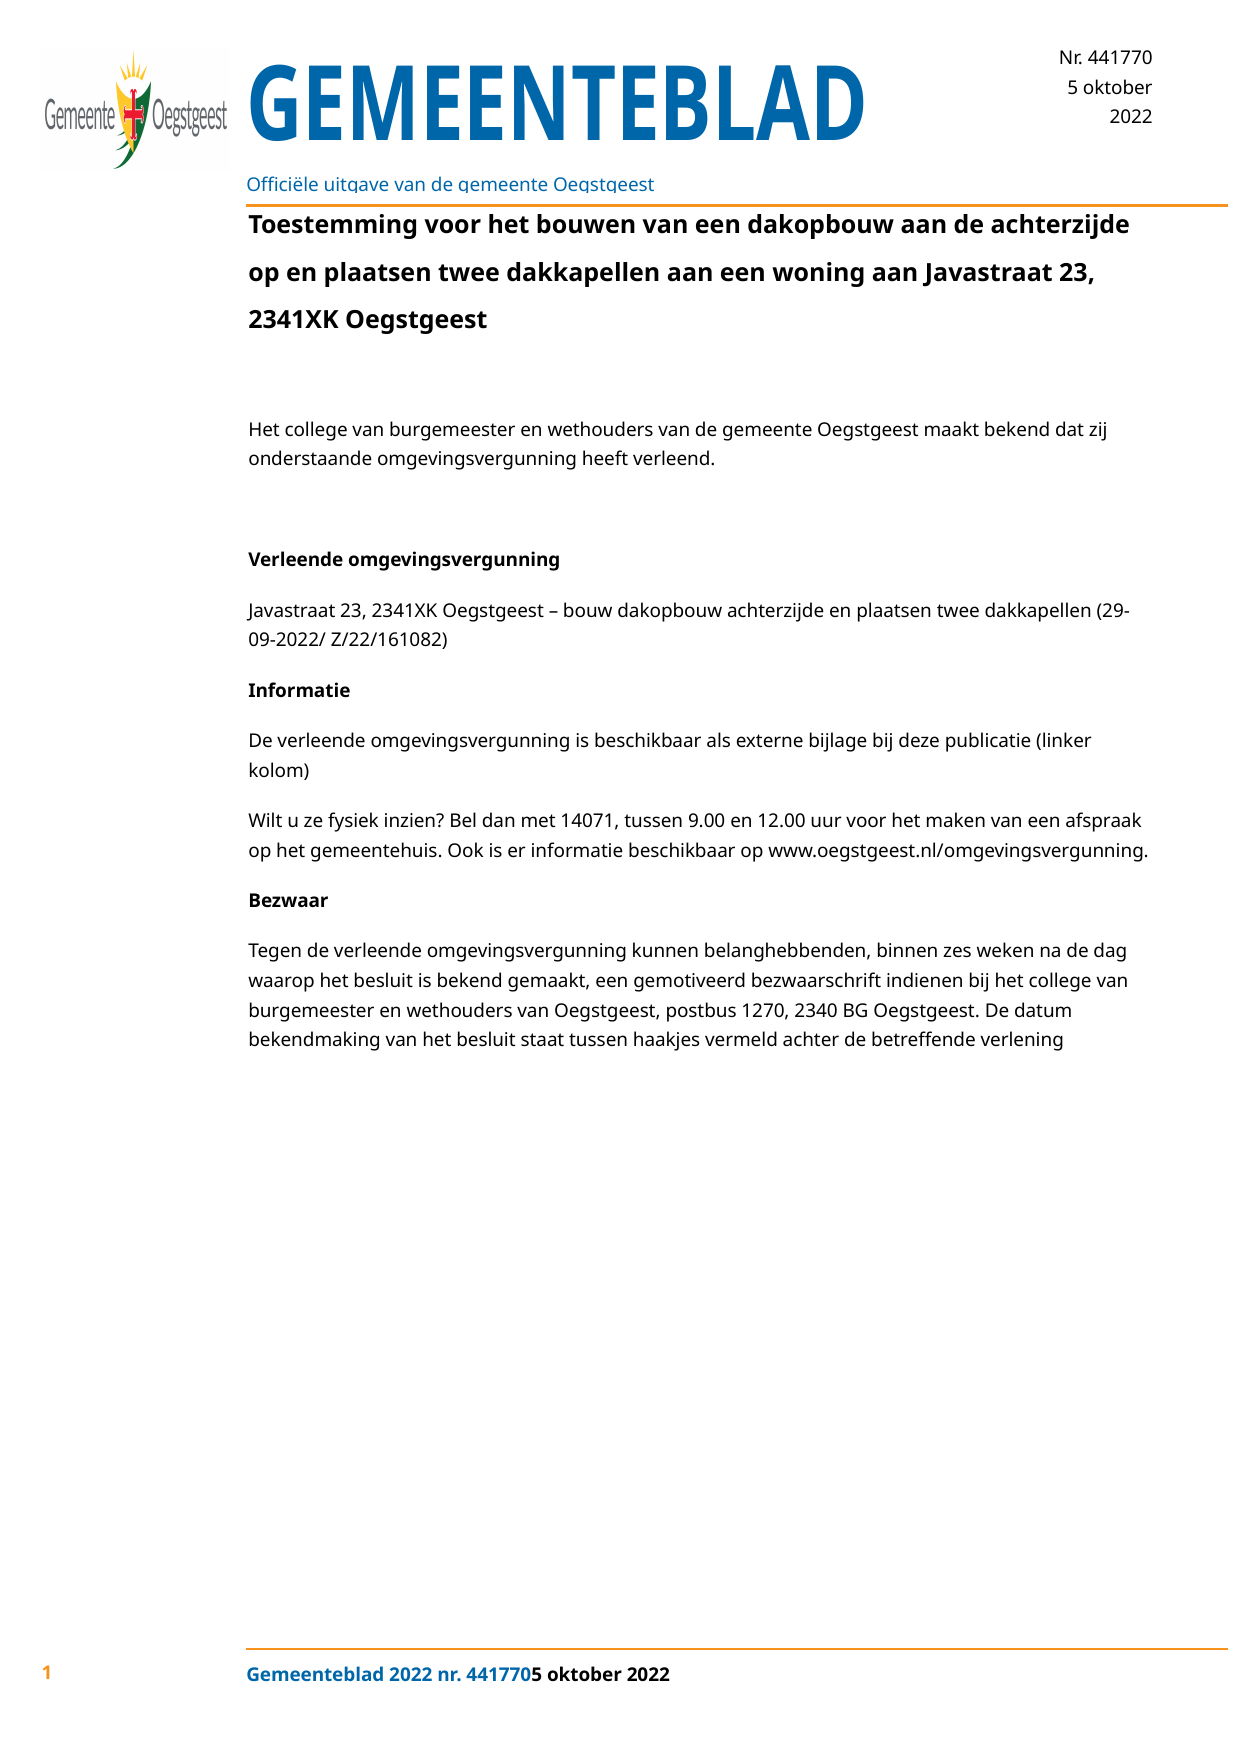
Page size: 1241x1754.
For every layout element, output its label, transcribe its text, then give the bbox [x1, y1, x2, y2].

text Toestemming voor het bouwen van een dakopbouw aan de achterzijde op en plaatsen twee dakkapellen aan een woning aan Javastraat 23, 2341XK Oegstgeest [248, 207, 1152, 336]
text Bezwaar [248, 887, 1152, 913]
text Informatie [248, 677, 1152, 702]
text Tegen de verleende omgevingsvergunning kunnen belanghebbenden, binnen zes weken na de dag waarop het besluit is bekend gemaakt, een gemotiveerd bezwaarschrift indienen bij het college van burgemeester en wethouders van Oegstgeest, postbus 1270, 2340 BG Oegstgeest. De datum bekendmaking van het besluit staat tussen haakjes vermeld achter de betreffende verlening [248, 938, 1152, 1052]
picture [41, 47, 231, 172]
text De verleende omgevingsvergunning is beschikbaar als externe bijlage bij deze publicatie (linker kolom) [248, 727, 1152, 782]
text Wilt u ze fysiek inzien? Bel dan met 14071, tussen 9.00 en 12.00 uur voor het maken van een afspraak op het gemeentehuis. Ook is er informatie beschikbaar op www.oegstgeest.nl/omgevingsvergunning. [248, 807, 1152, 862]
text Verleende omgevingsvergunning [248, 546, 1152, 572]
text Het college van burgemeester en wethouders van de gemeente Oegstgeest maakt bekend dat zij onderstaande omgevingsvergunning heeft verleend. [248, 416, 1152, 471]
text Javastraat 23, 2341XK Oegstgeest – bouw dakopbouw achterzijde en plaatsen twee dakkapellen (29-09-2022/ Z/22/161082) [248, 597, 1152, 652]
